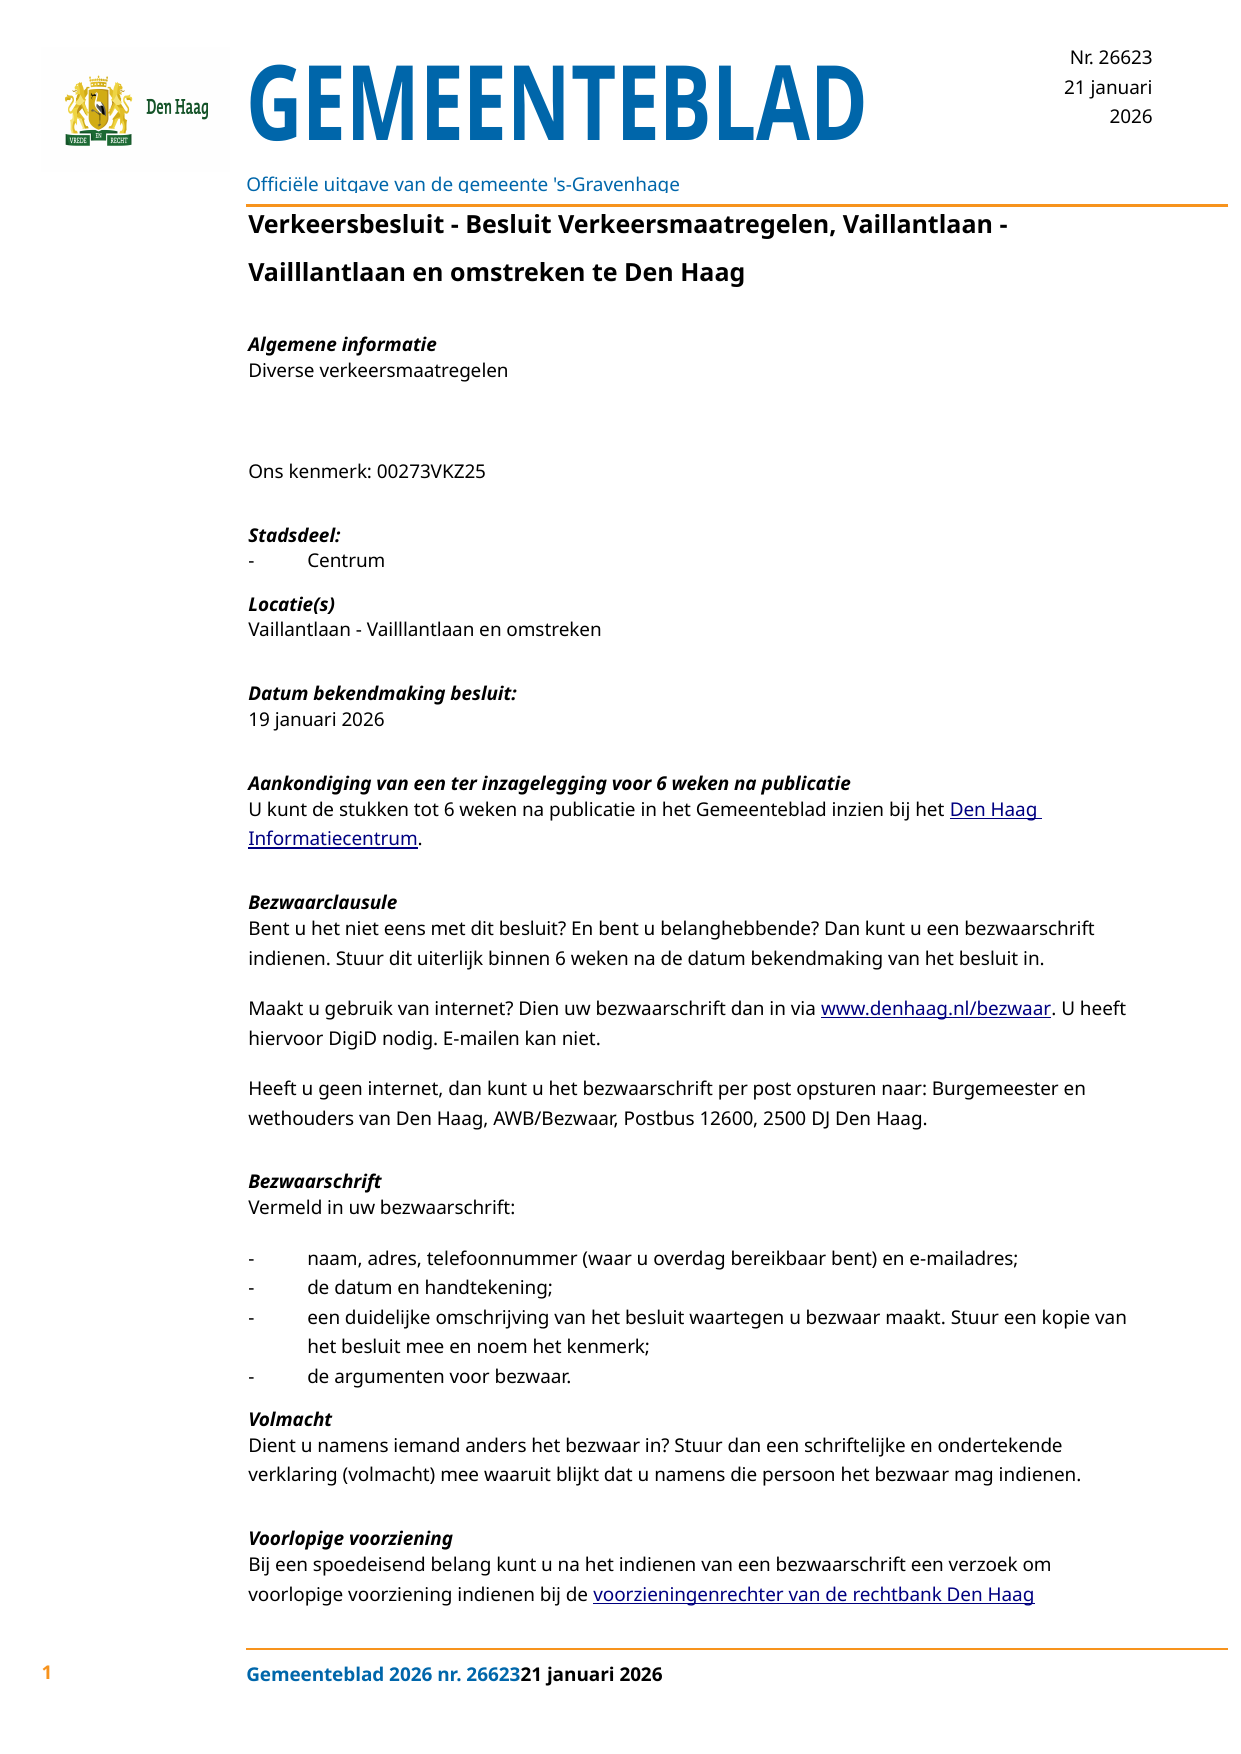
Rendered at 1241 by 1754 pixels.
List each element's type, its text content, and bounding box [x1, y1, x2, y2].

text U kunt de stukken tot 6 weken na publicatie in het Gemeenteblad inzien bij het Den Haag Informatiecentrum. [248, 796, 1152, 851]
text Locatie(s) [248, 591, 1152, 617]
text Aankondiging van een ter inzagelegging voor 6 weken na publicatie [248, 770, 1152, 796]
list de argumenten voor bezwaar. [248, 1363, 1152, 1389]
list de datum en handtekening; [248, 1274, 1152, 1300]
text Datum bekendmaking besluit: [248, 681, 1152, 706]
text Bent u het niet eens met dit besluit? En bent u belanghebbende? Dan kunt u een bezwaarschrift indienen. Stuur dit uiterlijk binnen 6 weken na de datum bekendmaking van het besluit in. [248, 915, 1152, 971]
text Stadsdeel: [248, 522, 1152, 548]
text Algemene informatie [248, 331, 1152, 357]
list een duidelijke omschrijving van het besluit waartegen u bezwaar maakt. Stuur een kopie van het besluit mee en noem het kenmerk; [248, 1304, 1152, 1359]
list Centrum [248, 548, 1152, 573]
text Ons kenmerk: 00273VKZ25 [248, 458, 1152, 484]
list naam, adres, telefoonnummer (waar u overdag bereikbaar bent) en e-mailadres; [248, 1245, 1152, 1271]
text Bezwaarclausule [248, 889, 1152, 915]
text 19 januari 2026 [248, 706, 1152, 732]
text Bij een spoedeisend belang kunt u na het indienen van een bezwaarschrift een verzoek om voorlopige voorziening indienen bij de voorzieningenrechter van de rechtbank Den Haag [248, 1551, 1152, 1607]
text Vermeld in uw bezwaarschrift: [248, 1194, 1152, 1220]
text Bezwaarschrift [248, 1169, 1152, 1194]
text Dient u namens iemand anders het bezwaar in? Stuur dan een schriftelijke en ondertekende verklaring (volmacht) mee waaruit blijkt dat u namens die persoon het bezwaar mag indienen. [248, 1432, 1152, 1487]
text Diverse verkeersmaatregelen [248, 357, 1152, 383]
text Heeft u geen internet, dan kunt u het bezwaarschrift per post opsturen naar: Burgemeester en wethouders van Den Haag, AWB/Bezwaar, Postbus 12600, 2500 DJ Den Haag. [248, 1075, 1152, 1131]
text Vaillantlaan - Vailllantlaan en omstreken [248, 617, 1152, 642]
text Volmacht [248, 1406, 1152, 1432]
text Maakt u gebruik van internet? Dien uw bezwaarschrift dan in via www.denhaag.nl/bezwaar. U heeft hiervoor DigiD nodig. E-mailen kan niet. [248, 995, 1152, 1051]
text Voorlopige voorziening [248, 1526, 1152, 1551]
picture [41, 47, 231, 172]
text Verkeersbesluit - Besluit Verkeersmaatregelen, Vaillantlaan - Vailllantlaan en omstreken te Den Haag [248, 207, 1152, 288]
